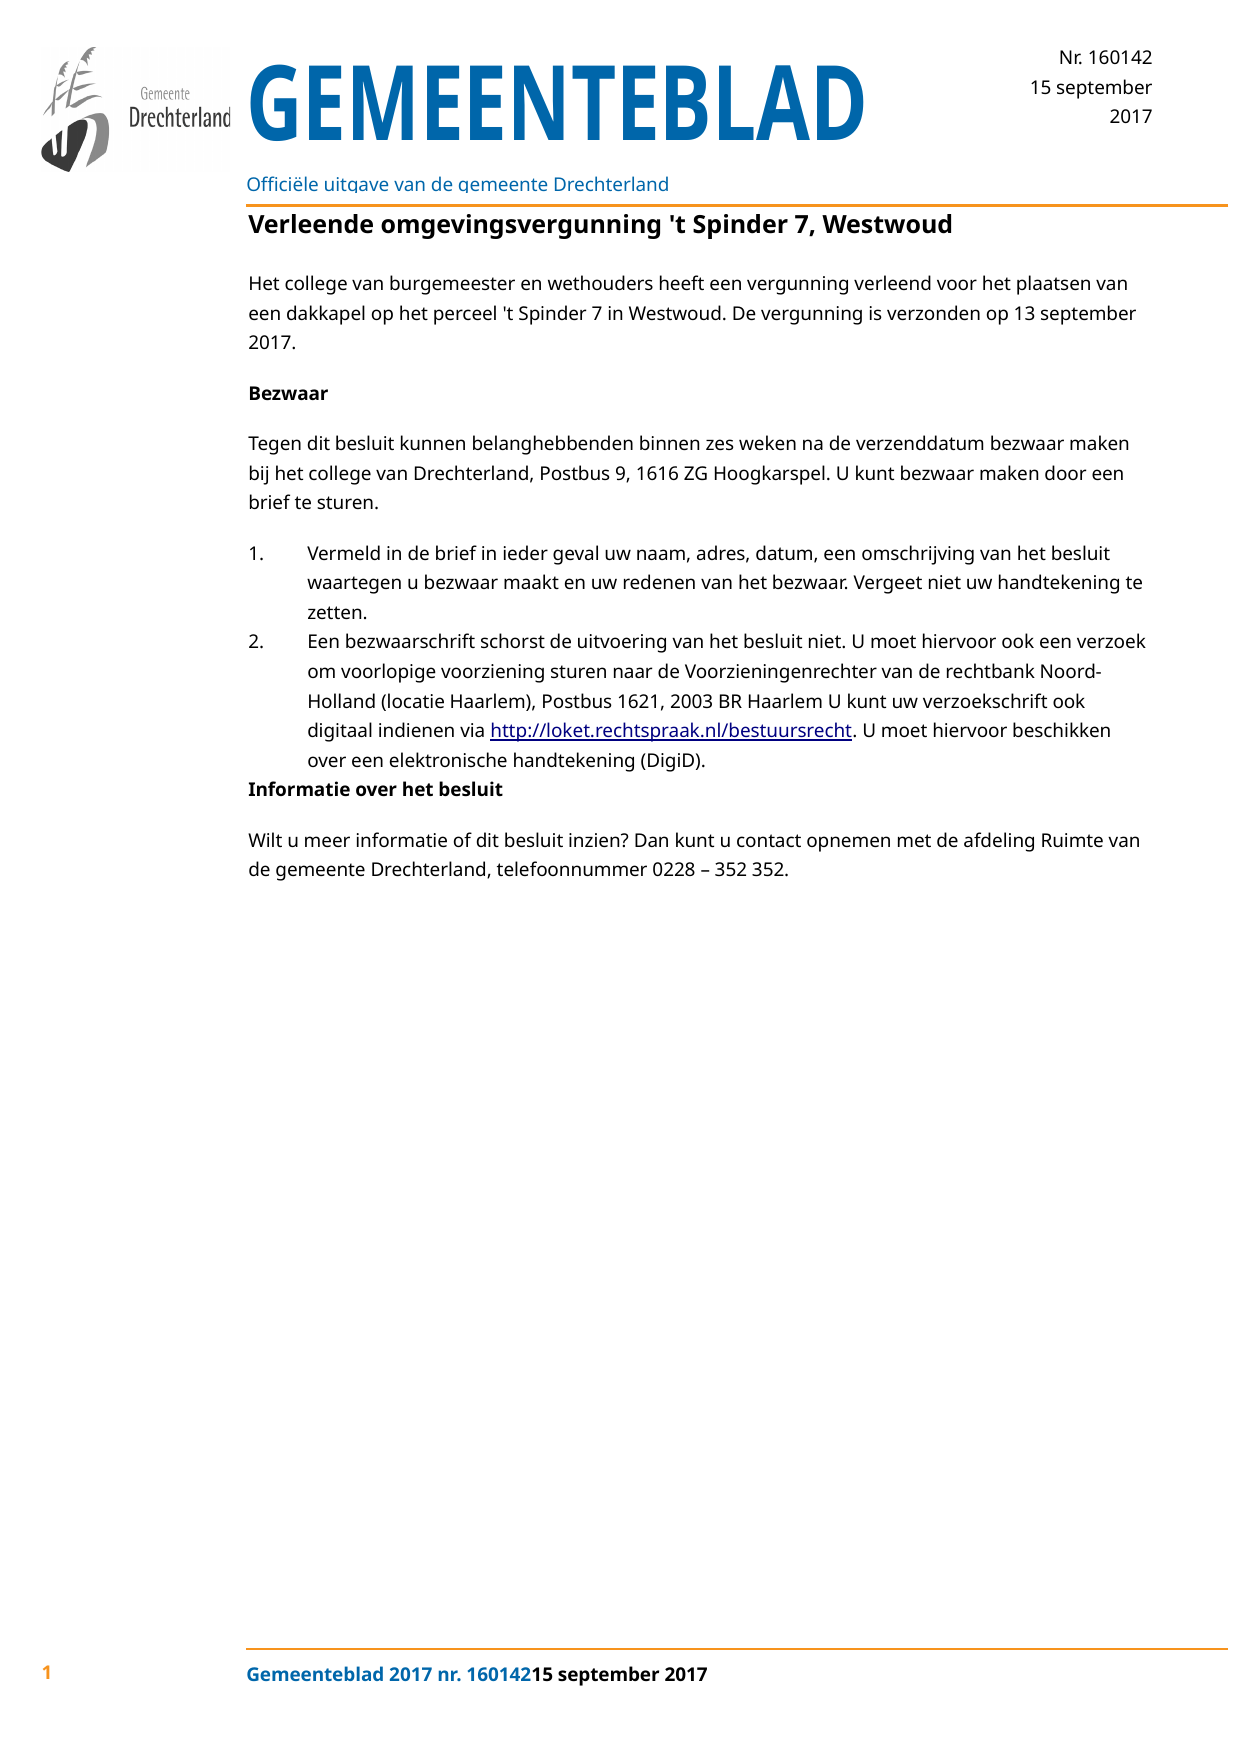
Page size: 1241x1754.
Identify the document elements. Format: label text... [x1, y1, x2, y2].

list Een bezwaarschrift schorst de uitvoering van het besluit niet. U moet hiervoor ook een verzoek om voorlopige voorziening sturen naar de Voorzieningenrechter van de rechtbank Noord-Holland (locatie Haarlem), Postbus 1621, 2003 BR Haarlem U kunt uw verzoekschrift ook digitaal indienen via http://loket.rechtspraak.nl/bestuursrecht. U moet hiervoor beschikken over een elektronische handtekening (DigiD). [248, 629, 1152, 773]
text Informatie over het besluit [248, 777, 1152, 802]
picture [41, 47, 231, 172]
text Verleende omgevingsvergunning 't Spinder 7, Westwoud [248, 207, 1152, 241]
text Tegen dit besluit kunnen belanghebbenden binnen zes weken na de verzenddatum bezwaar maken bij het college van Drechterland, Postbus 9, 1616 ZG Hoogkarspel. U kunt bezwaar maken door een brief te sturen. [248, 430, 1152, 515]
list Vermeld in de brief in ieder geval uw naam, adres, datum, een omschrijving van het besluit waartegen u bezwaar maakt en uw redenen van het bezwaar. Vergeet niet uw handtekening te zetten. [248, 540, 1152, 625]
text Wilt u meer informatie of dit besluit inzien? Dan kunt u contact opnemen met de afdeling Ruimte van de gemeente Drechterland, telefoonnummer 0228 – 352 352. [248, 827, 1152, 882]
text Het college van burgemeester en wethouders heeft een vergunning verleend voor het plaatsen van een dakkapel op het perceel 't Spinder 7 in Westwoud. De vergunning is verzonden op 13 september 2017. [248, 270, 1152, 355]
text Bezwaar [248, 380, 1152, 406]
